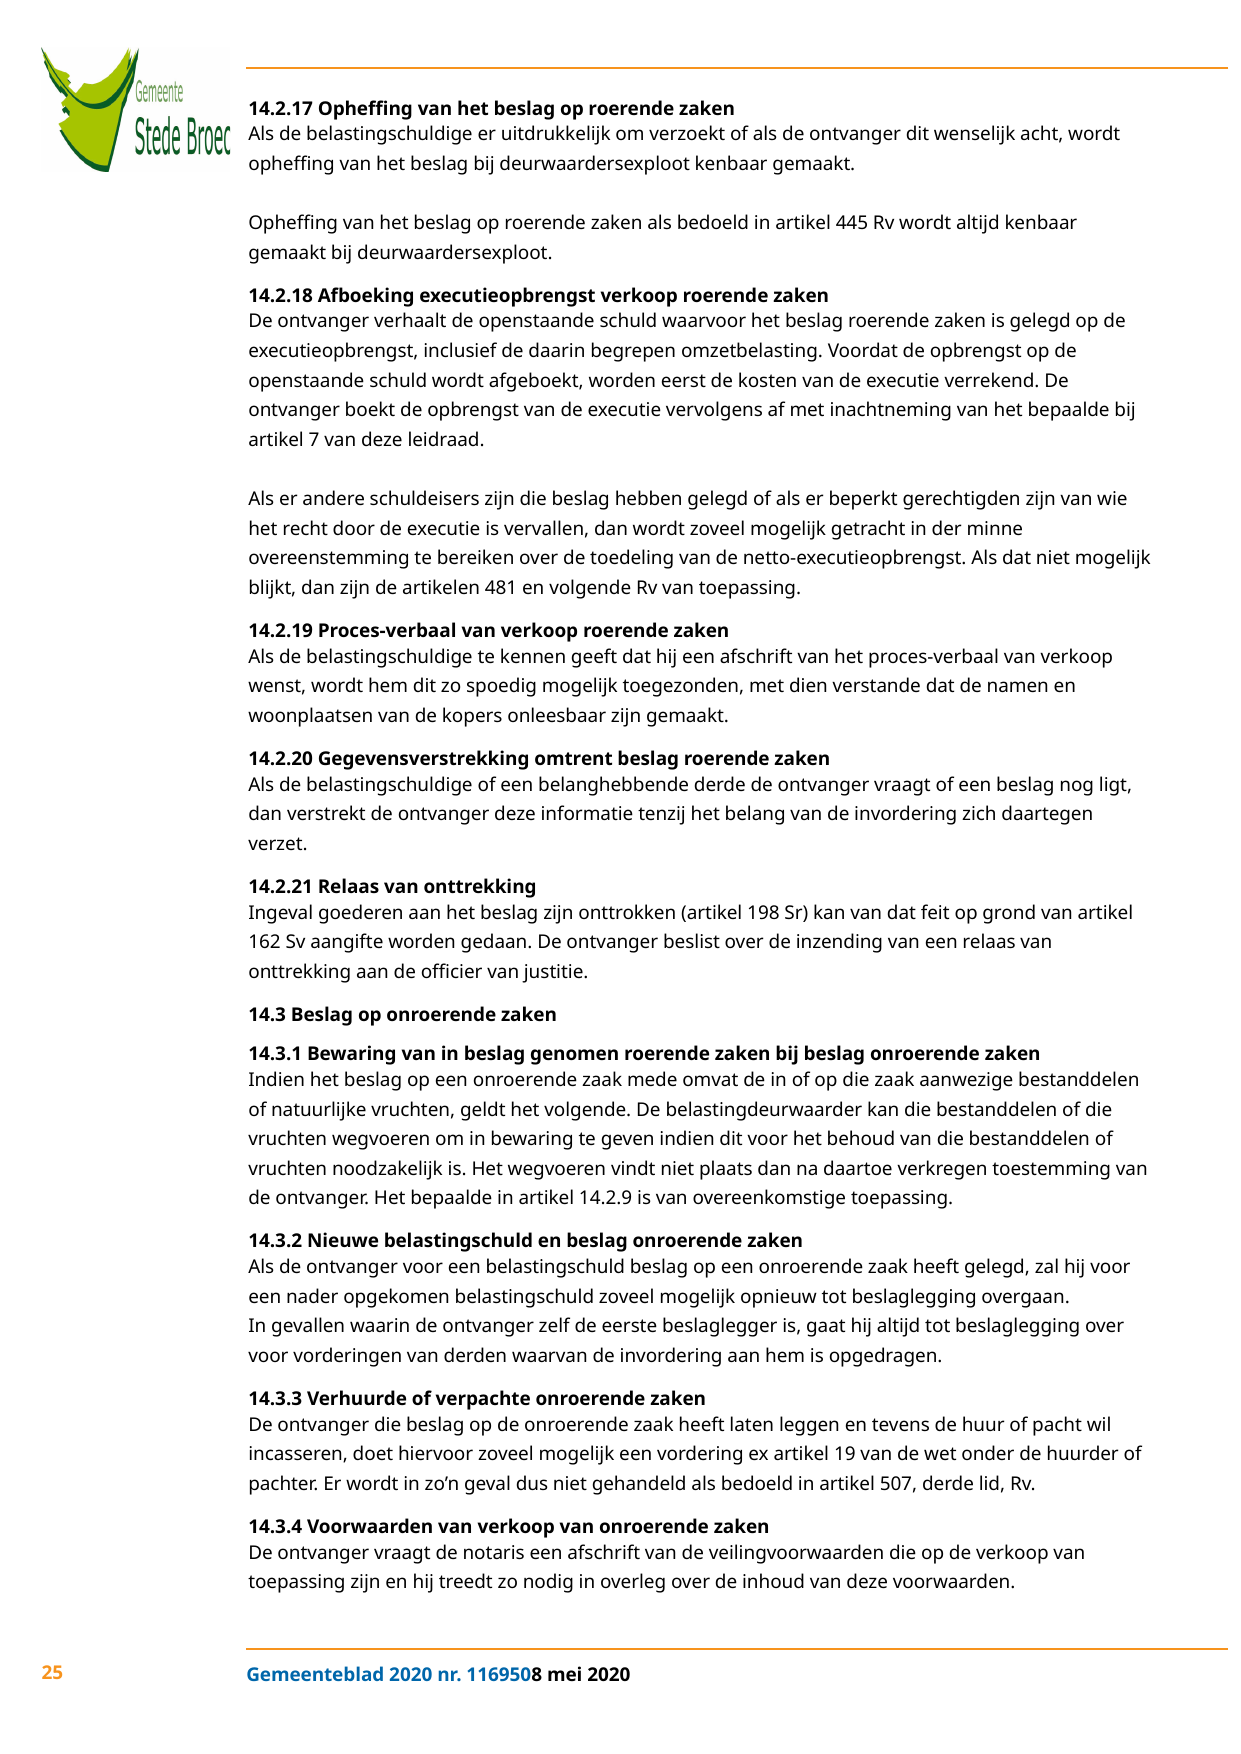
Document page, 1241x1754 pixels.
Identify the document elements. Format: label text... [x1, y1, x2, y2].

text 14.2.20 Gegevensverstrekking omtrent beslag roerende zaken [248, 745, 1152, 771]
text De ontvanger vraagt de notaris een afschrift van de veilingvoorwaarden die op de verkoop van toepassing zijn en hij treedt zo nodig in overleg over de inhoud van deze voorwaarden. [248, 1539, 1152, 1594]
text Opheffing van het beslag op roerende zaken als bedoeld in artikel 445 Rv wordt altijd kenbaar gemaakt bij deurwaardersexploot. [248, 209, 1152, 264]
text 14.3.3 Verhuurde of verpachte onroerende zaken [248, 1385, 1152, 1411]
text Indien het beslag op een onroerende zaak mede omvat de in of op die zaak aanwezige bestanddelen of natuurlijke vruchten, geldt het volgende. De belastingdeurwaarder kan die bestanddelen of die vruchten wegvoeren om in bewaring te geven indien dit voor het behoud van die bestanddelen of vruchten noodzakelijk is. Het wegvoeren vindt niet plaats dan na daartoe verkregen toestemming van de ontvanger. Het bepaalde in artikel 14.2.9 is van overeenkomstige toepassing. [248, 1066, 1152, 1210]
text De ontvanger verhaalt de openstaande schuld waarvoor het beslag roerende zaken is gelegd op de executieopbrengst, inclusief de daarin begrepen omzetbelasting. Voordat de opbrengst op de openstaande schuld wordt afgeboekt, worden eerst de kosten van de executie verrekend. De ontvanger boekt de opbrengst van de executie vervolgens af met inachtneming van het bepaalde bij artikel 7 van deze leidraad. [248, 308, 1152, 452]
text 14.3.1 Bewaring van in beslag genomen roerende zaken bij beslag onroerende zaken [248, 1040, 1152, 1066]
text Als de ontvanger voor een belastingschuld beslag op een onroerende zaak heeft gelegd, zal hij voor een nader opgekomen belastingschuld zoveel mogelijk opnieuw tot beslaglegging overgaan. [248, 1253, 1152, 1309]
text In gevallen waarin de ontvanger zelf de eerste beslaglegger is, gaat hij altijd tot beslaglegging over voor vorderingen van derden waarvan de invordering aan hem is opgedragen. [248, 1312, 1152, 1368]
text Ingeval goederen aan het beslag zijn onttrokken (artikel 198 Sr) kan van dat feit op grond van artikel 162 Sv aangifte worden gedaan. De ontvanger beslist over de inzending van een relaas van onttrekking aan de officier van justitie. [248, 899, 1152, 984]
text Als er andere schuldeisers zijn die beslag hebben gelegd of als er beperkt gerechtigden zijn van wie het recht door de executie is vervallen, dan wordt zoveel mogelijk getracht in der minne overeenstemming te bereiken over de toedeling van de netto-executieopbrengst. Als dat niet mogelijk blijkt, dan zijn de artikelen 481 en volgende Rv van toepassing. [248, 485, 1152, 600]
text 14.2.19 Proces-verbaal van verkoop roerende zaken [248, 617, 1152, 643]
text Als de belastingschuldige er uitdrukkelijk om verzoekt of als de ontvanger dit wenselijk acht, wordt opheffing van het beslag bij deurwaardersexploot kenbaar gemaakt. [248, 121, 1152, 176]
picture [41, 47, 231, 172]
text De ontvanger die beslag op de onroerende zaak heeft laten leggen en tevens de huur of pacht wil incasseren, doet hiervoor zoveel mogelijk een vordering ex artikel 19 van de wet onder de huurder of pachter. Er wordt in zo’n geval dus niet gehandeld als bedoeld in artikel 507, derde lid, Rv. [248, 1411, 1152, 1496]
text Als de belastingschuldige of een belanghebbende derde de ontvanger vraagt of een beslag nog ligt, dan verstrekt de ontvanger deze informatie tenzij het belang van de invordering zich daartegen verzet. [248, 771, 1152, 856]
text 14.3 Beslag op onroerende zaken [248, 1001, 1152, 1027]
text 14.2.21 Relaas van onttrekking [248, 873, 1152, 899]
text 14.2.18 Afboeking executieopbrengst verkoop roerende zaken [248, 282, 1152, 308]
text 14.3.4 Voorwaarden van verkoop van onroerende zaken [248, 1513, 1152, 1539]
text Als de belastingschuldige te kennen geeft dat hij een afschrift van het proces-verbaal van verkoop wenst, wordt hem dit zo spoedig mogelijk toegezonden, met dien verstande dat de namen en woonplaatsen van de kopers onleesbaar zijn gemaakt. [248, 643, 1152, 728]
text 14.3.2 Nieuwe belastingschuld en beslag onroerende zaken [248, 1228, 1152, 1253]
text 14.2.17 Opheffing van het beslag op roerende zaken [248, 95, 1152, 121]
